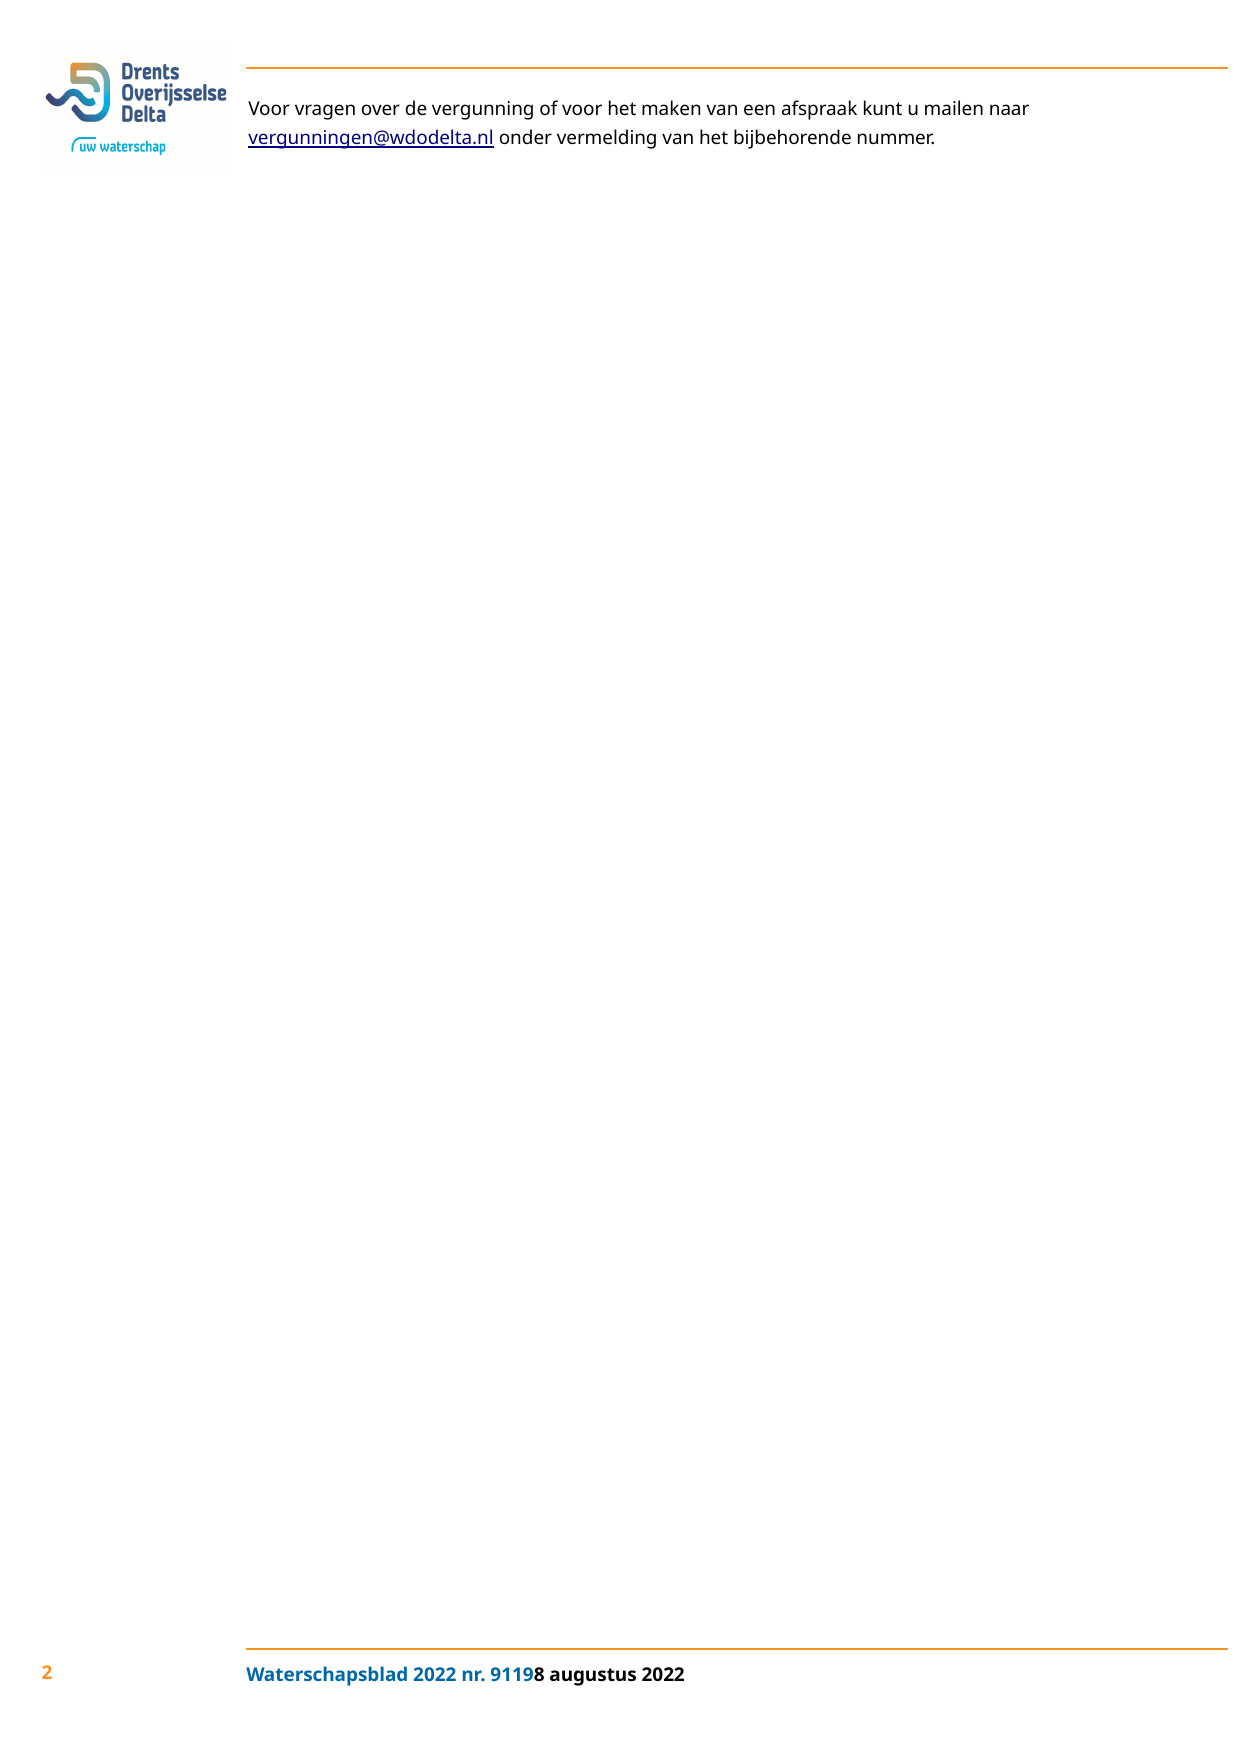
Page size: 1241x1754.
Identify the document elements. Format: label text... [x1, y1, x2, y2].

text Voor vragen over de vergunning of voor het maken van een afspraak kunt u mailen naar vergunningen@wdodelta.nl onder vermelding van het bijbehorende nummer. [248, 95, 1152, 150]
picture [41, 47, 231, 172]
